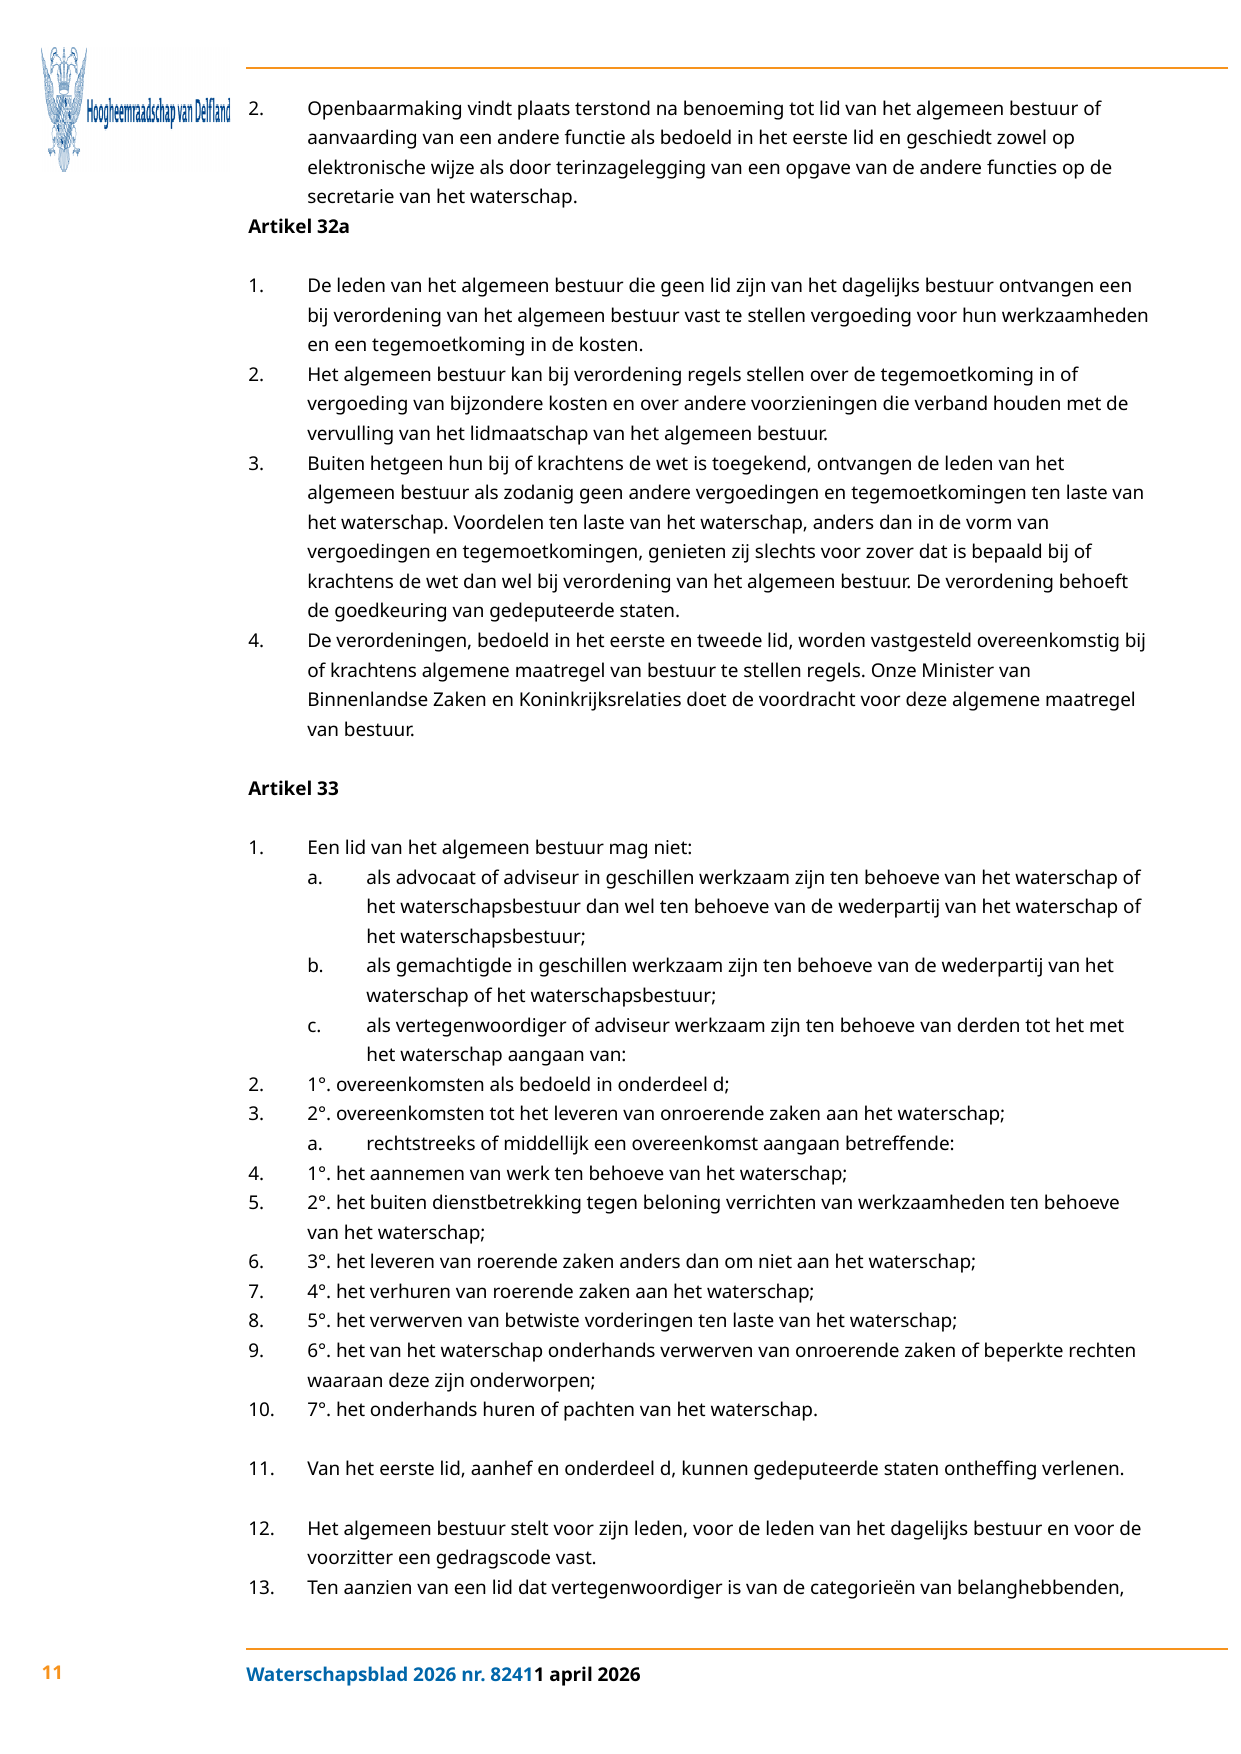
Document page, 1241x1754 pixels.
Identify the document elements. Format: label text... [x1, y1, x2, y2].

text Artikel 33 [248, 775, 1152, 801]
list Een lid van het algemeen bestuur mag niet: [248, 834, 1152, 860]
list De leden van het algemeen bestuur die geen lid zijn van het dagelijks bestuur ontvangen een bij verordening van het algemeen bestuur vast te stellen vergoeding voor hun werkzaamheden en een tegemoetkoming in de kosten. [248, 272, 1152, 357]
list 6°. het van het waterschap onderhands verwerven van onroerende zaken of beperkte rechten waaraan deze zijn onderworpen; [248, 1337, 1152, 1393]
list Buiten hetgeen hun bij of krachtens de wet is toegekend, ontvangen de leden van het algemeen bestuur als zodanig geen andere vergoedingen en tegemoetkomingen ten laste van het waterschap. Voordelen ten laste van het waterschap, anders dan in de vorm van vergoedingen en tegemoetkomingen, genieten zij slechts voor zover dat is bepaald bij of krachtens de wet dan wel bij verordening van het algemeen bestuur. De verordening behoeft de goedkeuring van gedeputeerde staten. [248, 450, 1152, 623]
list 2°. het buiten dienstbetrekking tegen beloning verrichten van werkzaamheden ten behoeve van het waterschap; [248, 1189, 1152, 1245]
list De verordeningen, bedoeld in het eerste en tweede lid, worden vastgesteld overeenkomstig bij of krachtens algemene maatregel van bestuur te stellen regels. Onze Minister van Binnenlandse Zaken en Koninkrijksrelaties doet de voordracht voor deze algemene maatregel van bestuur. [248, 627, 1152, 742]
list 4°. het verhuren van roerende zaken aan het waterschap; [248, 1278, 1152, 1304]
list als vertegenwoordiger of adviseur werkzaam zijn ten behoeve van derden tot het met het waterschap aangaan van: [307, 1012, 1152, 1067]
list 1°. overeenkomsten als bedoeld in onderdeel d; [248, 1071, 1152, 1097]
picture [41, 47, 231, 172]
list Het algemeen bestuur stelt voor zijn leden, voor de leden van het dagelijks bestuur en voor de voorzitter een gedragscode vast. [248, 1515, 1152, 1570]
list 3°. het leveren van roerende zaken anders dan om niet aan het waterschap; [248, 1248, 1152, 1274]
list als gemachtigde in geschillen werkzaam zijn ten behoeve van de wederpartij van het waterschap of het waterschapsbestuur; [307, 953, 1152, 1008]
list als advocaat of adviseur in geschillen werkzaam zijn ten behoeve van het waterschap of het waterschapsbestuur dan wel ten behoeve van de wederpartij van het waterschap of het waterschapsbestuur; [307, 864, 1152, 949]
list rechtstreeks of middellijk een overeenkomst aangaan betreffende: [307, 1130, 1152, 1156]
list 2°. overeenkomsten tot het leveren van onroerende zaken aan het waterschap; [248, 1101, 1152, 1126]
list 1°. het aannemen van werk ten behoeve van het waterschap; [248, 1160, 1152, 1186]
text Artikel 32a [248, 213, 1152, 239]
list Openbaarmaking vindt plaats terstond na benoeming tot lid van het algemeen bestuur of aanvaarding van een andere functie als bedoeld in het eerste lid en geschiedt zowel op elektronische wijze als door terinzagelegging van een opgave van de andere functies op de secretarie van het waterschap. [248, 95, 1152, 209]
list 5°. het verwerven van betwiste vorderingen ten laste van het waterschap; [248, 1308, 1152, 1333]
list Het algemeen bestuur kan bij verordening regels stellen over de tegemoetkoming in of vergoeding van bijzondere kosten en over andere voorzieningen die verband houden met de vervulling van het lidmaatschap van het algemeen bestuur. [248, 361, 1152, 446]
list 7°. het onderhands huren of pachten van het waterschap. [248, 1396, 1152, 1422]
list Van het eerste lid, aanhef en onderdeel d, kunnen gedeputeerde staten ontheffing verlenen. [248, 1456, 1152, 1481]
list Ten aanzien van een lid dat vertegenwoordiger is van de categorieën van belanghebbenden, [248, 1574, 1152, 1600]
